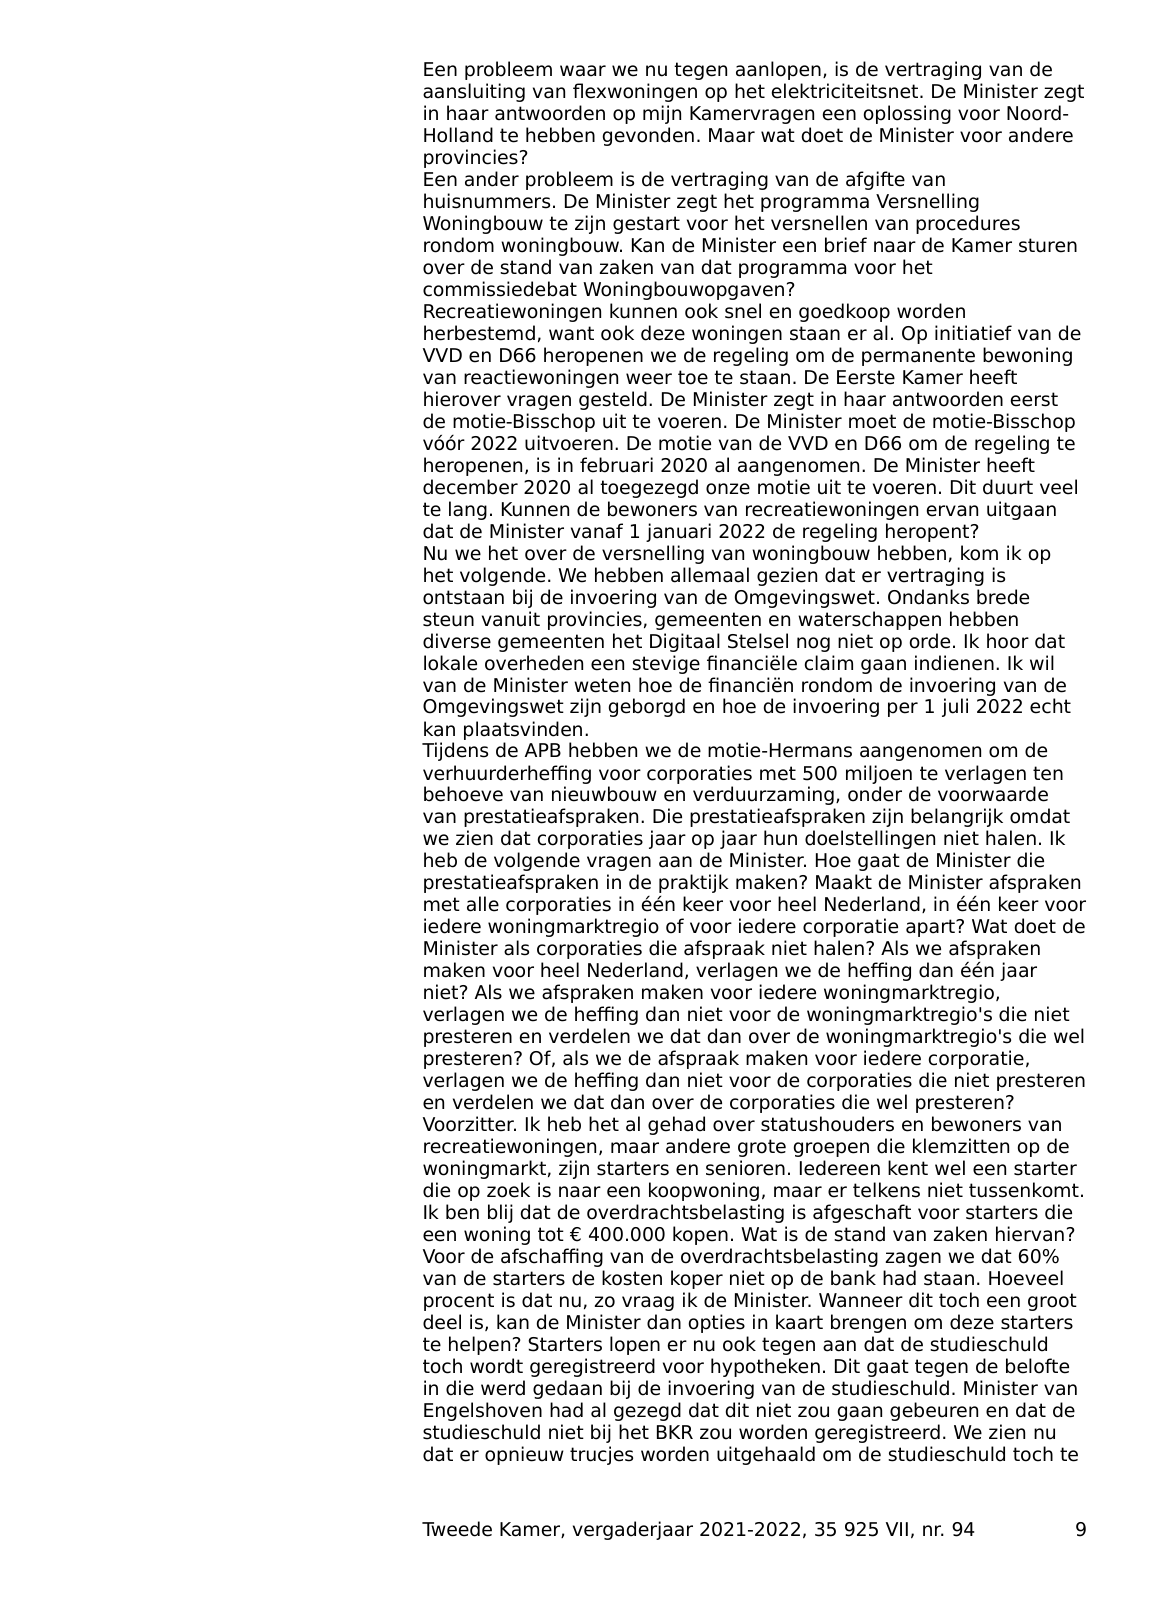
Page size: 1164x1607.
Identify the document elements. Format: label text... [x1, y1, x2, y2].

text Een ander probleem is de vertraging van de afgifte van huisnummers. De Minister zegt het programma Versnelling Woningbouw te zijn gestart voor het versnellen van procedures rondom woningbouw. Kan de Minister een brief naar de Kamer sturen over de stand van zaken van dat programma voor het commissiedebat Woningbouwopgaven? [422, 169, 1087, 301]
text Een probleem waar we nu tegen aanlopen, is de vertraging van de aansluiting van flexwoningen op het elektriciteitsnet. De Minister zegt in haar antwoorden op mijn Kamervragen een oplossing voor Noord-Holland te hebben gevonden. Maar wat doet de Minister voor andere provincies? [422, 59, 1087, 169]
text Voorzitter. Ik heb het al gehad over statushouders en bewoners van recreatiewoningen, maar andere grote groepen die klemzitten op de woningmarkt, zijn starters en senioren. Iedereen kent wel een starter die op zoek is naar een koopwoning, maar er telkens niet tussenkomt. Ik ben blij dat de overdrachtsbelasting is afgeschaft voor starters die een woning tot € 400.000 kopen. Wat is de stand van zaken hiervan? Voor de afschaffing van de overdrachtsbelasting zagen we dat 60% van de starters de kosten koper niet op de bank had staan. Hoeveel procent is dat nu, zo vraag ik de Minister. Wanneer dit toch een groot deel is, kan de Minister dan opties in kaart brengen om deze starters te helpen? Starters lopen er nu ook tegen aan dat de studieschuld toch wordt geregistreerd voor hypotheken. Dit gaat tegen de belofte in die werd gedaan bij de invoering van de studieschuld. Minister van Engelshoven had al gezegd dat dit niet zou gaan gebeuren en dat de studieschuld niet bij het BKR zou worden geregistreerd. We zien nu dat er opnieuw trucjes worden uitgehaald om de studieschuld toch te [422, 1114, 1087, 1466]
text Recreatiewoningen kunnen ook snel en goedkoop worden herbestemd, want ook deze woningen staan er al. Op initiatief van de VVD en D66 heropenen we de regeling om de permanente bewoning van reactiewoningen weer toe te staan. De Eerste Kamer heeft hierover vragen gesteld. De Minister zegt in haar antwoorden eerst de motie-Bisschop uit te voeren. De Minister moet de motie-Bisschop vóór 2022 uitvoeren. De motie van de VVD en D66 om de regeling te heropenen, is in februari 2020 al aangenomen. De Minister heeft december 2020 al toegezegd onze motie uit te voeren. Dit duurt veel te lang. Kunnen de bewoners van recreatiewoningen ervan uitgaan dat de Minister vanaf 1 januari 2022 de regeling heropent? [422, 301, 1087, 543]
text Nu we het over de versnelling van woningbouw hebben, kom ik op het volgende. We hebben allemaal gezien dat er vertraging is ontstaan bij de invoering van de Omgevingswet. Ondanks brede steun vanuit provincies, gemeenten en waterschappen hebben diverse gemeenten het Digitaal Stelsel nog niet op orde. Ik hoor dat lokale overheden een stevige financiële claim gaan indienen. Ik wil van de Minister weten hoe de financiën rondom de invoering van de Omgevingswet zijn geborgd en hoe de invoering per 1 juli 2022 echt kan plaatsvinden. [422, 543, 1087, 740]
text Tijdens de APB hebben we de motie-Hermans aangenomen om de verhuurderheffing voor corporaties met 500 miljoen te verlagen ten behoeve van nieuwbouw en verduurzaming, onder de voorwaarde van prestatieafspraken. Die prestatieafspraken zijn belangrijk omdat we zien dat corporaties jaar op jaar hun doelstellingen niet halen. Ik heb de volgende vragen aan de Minister. Hoe gaat de Minister die prestatieafspraken in de praktijk maken? Maakt de Minister afspraken met alle corporaties in één keer voor heel Nederland, in één keer voor iedere woningmarktregio of voor iedere corporatie apart? Wat doet de Minister als corporaties die afspraak niet halen? Als we afspraken maken voor heel Nederland, verlagen we de heffing dan één jaar niet? Als we afspraken maken voor iedere woningmarktregio, verlagen we de heffing dan niet voor de woningmarktregio's die niet presteren en verdelen we dat dan over de woningmarktregio's die wel presteren? Of, als we de afspraak maken voor iedere corporatie, verlagen we de heffing dan niet voor de corporaties die niet presteren en verdelen we dat dan over de corporaties die wel presteren? [422, 740, 1087, 1114]
